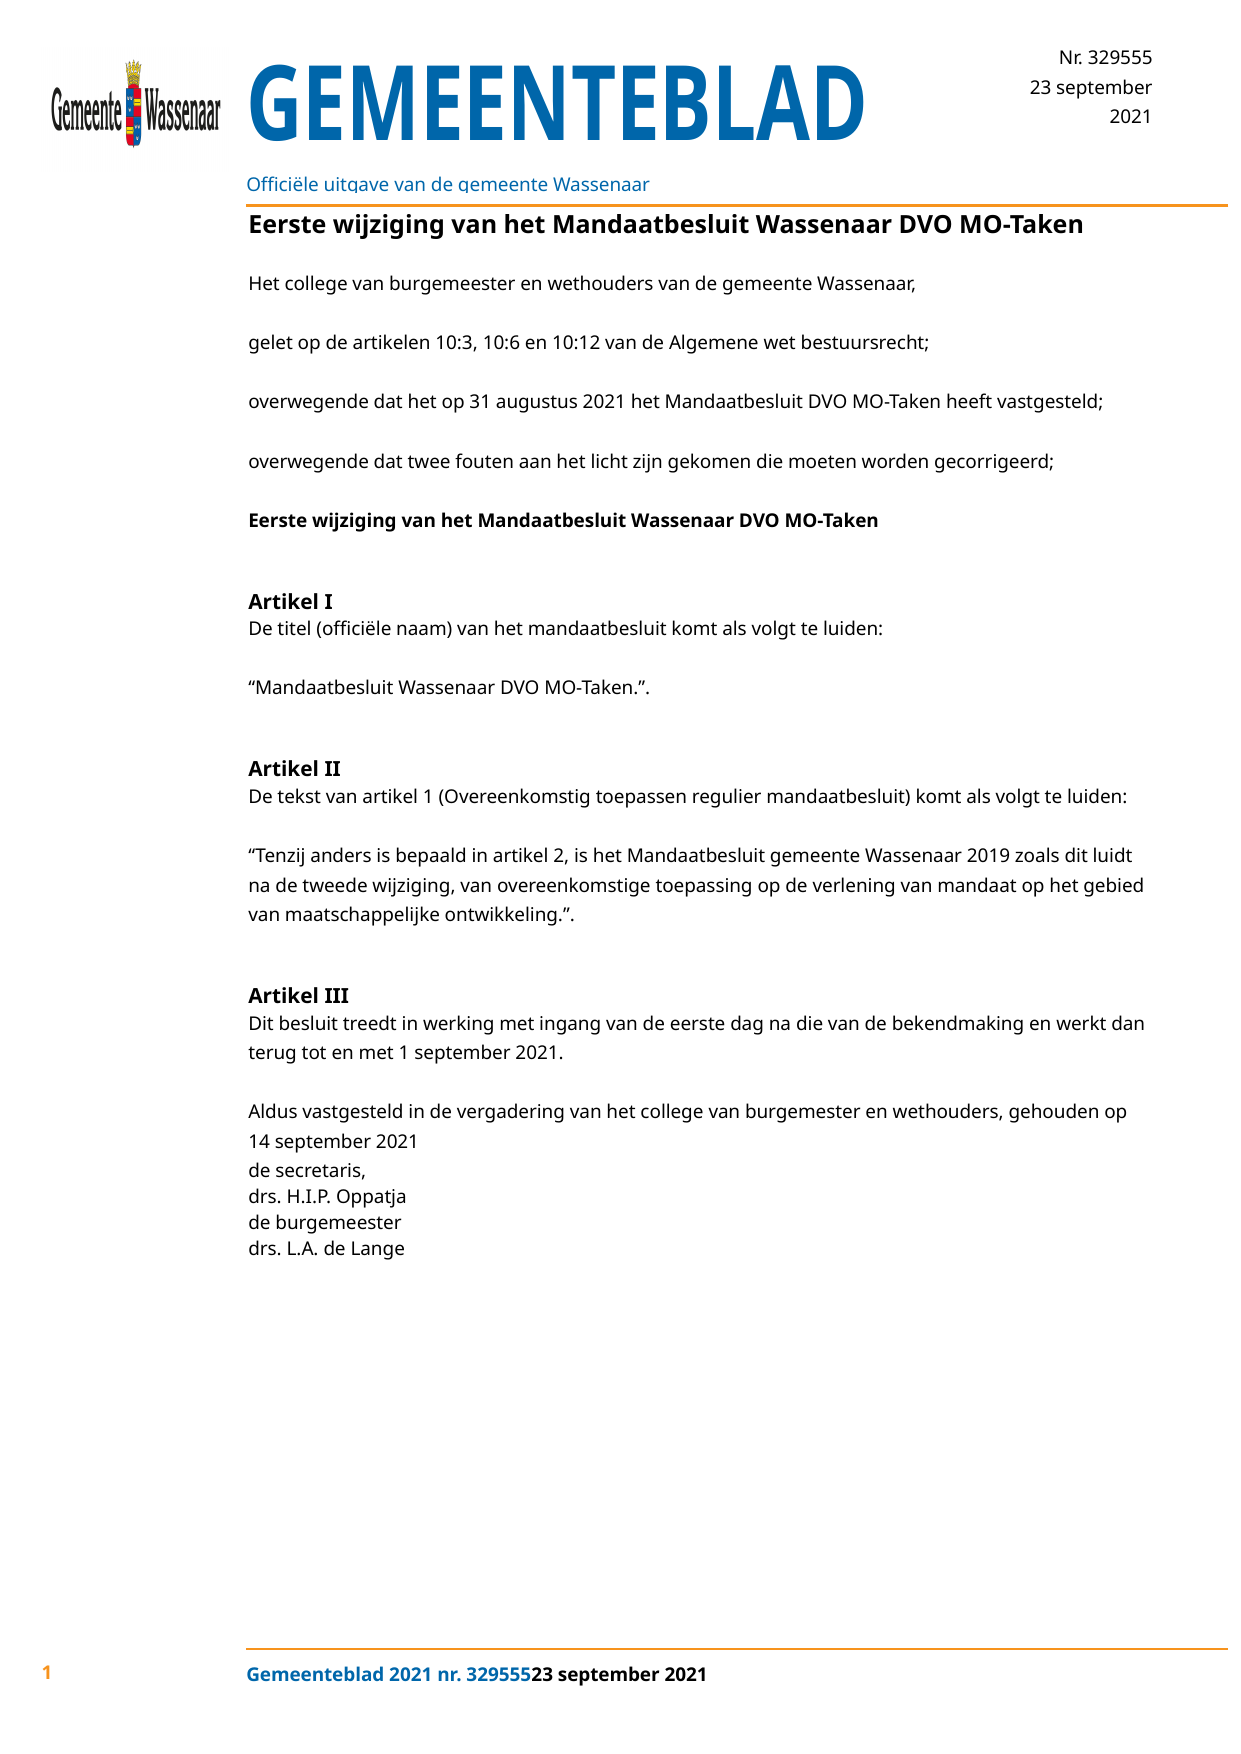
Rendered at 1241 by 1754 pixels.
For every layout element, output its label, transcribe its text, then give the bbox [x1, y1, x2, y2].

text Artikel III [248, 981, 1152, 1010]
text drs. H.I.P. Oppatja [248, 1183, 1152, 1209]
text drs. L.A. de Lange [248, 1235, 1152, 1261]
text de secretaris, [248, 1158, 1152, 1183]
text Artikel II [248, 754, 1152, 783]
text Eerste wijziging van het Mandaatbesluit Wassenaar DVO MO-Taken [248, 207, 1152, 241]
text Aldus vastgesteld in de vergadering van het college van burgemester en wethouders, gehouden op 14 september 2021 [248, 1098, 1152, 1154]
text overwegende dat twee fouten aan het licht zijn gekomen die moeten worden gecorrigeerd; [248, 448, 1152, 473]
text de burgemeester [248, 1209, 1152, 1235]
picture [41, 47, 231, 172]
text Eerste wijziging van het Mandaatbesluit Wassenaar DVO MO-Taken [248, 507, 1152, 533]
text Artikel I [248, 587, 1152, 615]
text gelet op de artikelen 10:3, 10:6 en 10:12 van de Algemene wet bestuursrecht; [248, 329, 1152, 355]
text Dit besluit treedt in werking met ingang van de eerste dag na die van de bekendmaking en werkt dan terug tot en met 1 september 2021. [248, 1010, 1152, 1065]
text overwegende dat het op 31 augustus 2021 het Mandaatbesluit DVO MO-Taken heeft vastgesteld; [248, 389, 1152, 414]
text De titel (officiële naam) van het mandaatbesluit komt als volgt te luiden: [248, 615, 1152, 641]
text “Mandaatbesluit Wassenaar DVO MO-Taken.”. [248, 674, 1152, 700]
text Het college van burgemeester en wethouders van de gemeente Wassenaar, [248, 270, 1152, 296]
text “Tenzij anders is bepaald in artikel 2, is het Mandaatbesluit gemeente Wassenaar 2019 zoals dit luidt na de tweede wijziging, van overeenkomstige toepassing op de verlening van mandaat op het gebied van maatschappelijke ontwikkeling.”. [248, 842, 1152, 927]
text De tekst van artikel 1 (Overeenkomstig toepassen regulier mandaatbesluit) komt als volgt te luiden: [248, 783, 1152, 809]
